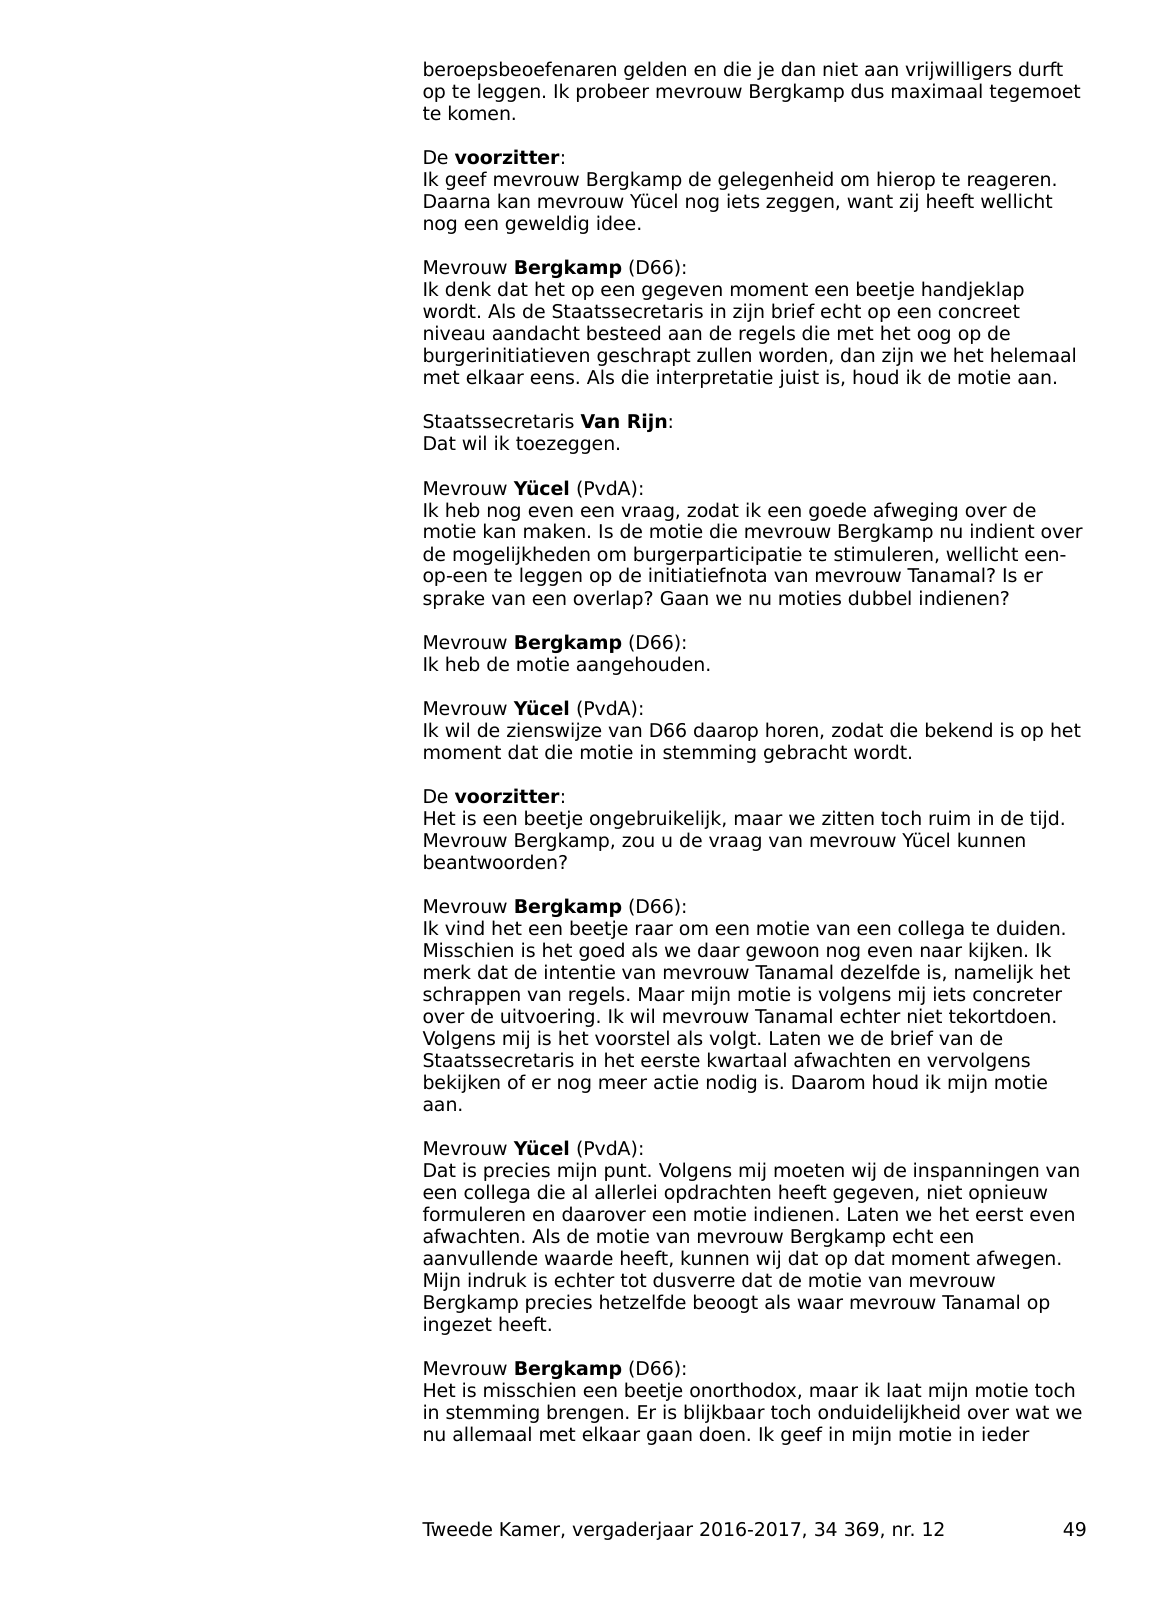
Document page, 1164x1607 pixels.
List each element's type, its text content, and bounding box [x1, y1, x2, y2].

text Mevrouw Bergkamp (D66): [422, 1358, 1087, 1380]
text Ik denk dat het op een gegeven moment een beetje handjeklap wordt. Als de Staatssecretaris in zijn brief echt op een concreet niveau aandacht besteed aan de regels die met het oog op de burgerinitiatieven geschrapt zullen worden, dan zijn we het helemaal met elkaar eens. Als die interpretatie juist is, houd ik de motie aan. [422, 279, 1087, 389]
text Mevrouw Bergkamp (D66): [422, 896, 1087, 918]
text De voorzitter: [422, 147, 1087, 169]
text beroepsbeoefenaren gelden en die je dan niet aan vrijwilligers durft op te leggen. Ik probeer mevrouw Bergkamp dus maximaal tegemoet te komen. [422, 59, 1087, 125]
text Mevrouw Yücel (PvdA): [422, 477, 1087, 499]
text Ik heb nog even een vraag, zodat ik een goede afweging over de motie kan maken. Is de motie die mevrouw Bergkamp nu indient over de mogelijkheden om burgerparticipatie te stimuleren, wellicht een-op-een te leggen op de initiatiefnota van mevrouw Tanamal? Is er sprake van een overlap? Gaan we nu moties dubbel indienen? [422, 499, 1087, 609]
text Het is misschien een beetje onorthodox, maar ik laat mijn motie toch in stemming brengen. Er is blijkbaar toch onduidelijkheid over wat we nu allemaal met elkaar gaan doen. Ik geef in mijn motie in ieder [422, 1380, 1087, 1446]
text Ik geef mevrouw Bergkamp de gelegenheid om hierop te reageren. Daarna kan mevrouw Yücel nog iets zeggen, want zij heeft wellicht nog een geweldig idee. [422, 169, 1087, 235]
text Ik heb de motie aangehouden. [422, 653, 1087, 676]
text De voorzitter: [422, 786, 1087, 808]
text Mevrouw Yücel (PvdA): [422, 1138, 1087, 1160]
text Dat wil ik toezeggen. [422, 433, 1087, 455]
text Mevrouw Yücel (PvdA): [422, 698, 1087, 720]
text Mevrouw Bergkamp (D66): [422, 632, 1087, 653]
text Mevrouw Bergkamp (D66): [422, 257, 1087, 279]
text Ik vind het een beetje raar om een motie van een collega te duiden. Misschien is het goed als we daar gewoon nog even naar kijken. Ik merk dat de intentie van mevrouw Tanamal dezelfde is, namelijk het schrappen van regels. Maar mijn motie is volgens mij iets concreter over de uitvoering. Ik wil mevrouw Tanamal echter niet tekortdoen. Volgens mij is het voorstel als volgt. Laten we de brief van de Staatssecretaris in het eerste kwartaal afwachten en vervolgens bekijken of er nog meer actie nodig is. Daarom houd ik mijn motie aan. [422, 918, 1087, 1116]
text Het is een beetje ongebruikelijk, maar we zitten toch ruim in de tijd. Mevrouw Bergkamp, zou u de vraag van mevrouw Yücel kunnen beantwoorden? [422, 808, 1087, 874]
text Staatssecretaris Van Rijn: [422, 411, 1087, 433]
text Dat is precies mijn punt. Volgens mij moeten wij de inspanningen van een collega die al allerlei opdrachten heeft gegeven, niet opnieuw formuleren en daarover een motie indienen. Laten we het eerst even afwachten. Als de motie van mevrouw Bergkamp echt een aanvullende waarde heeft, kunnen wij dat op dat moment afwegen. Mijn indruk is echter tot dusverre dat de motie van mevrouw Bergkamp precies hetzelfde beoogt als waar mevrouw Tanamal op ingezet heeft. [422, 1160, 1087, 1336]
text Ik wil de zienswijze van D66 daarop horen, zodat die bekend is op het moment dat die motie in stemming gebracht wordt. [422, 720, 1087, 764]
